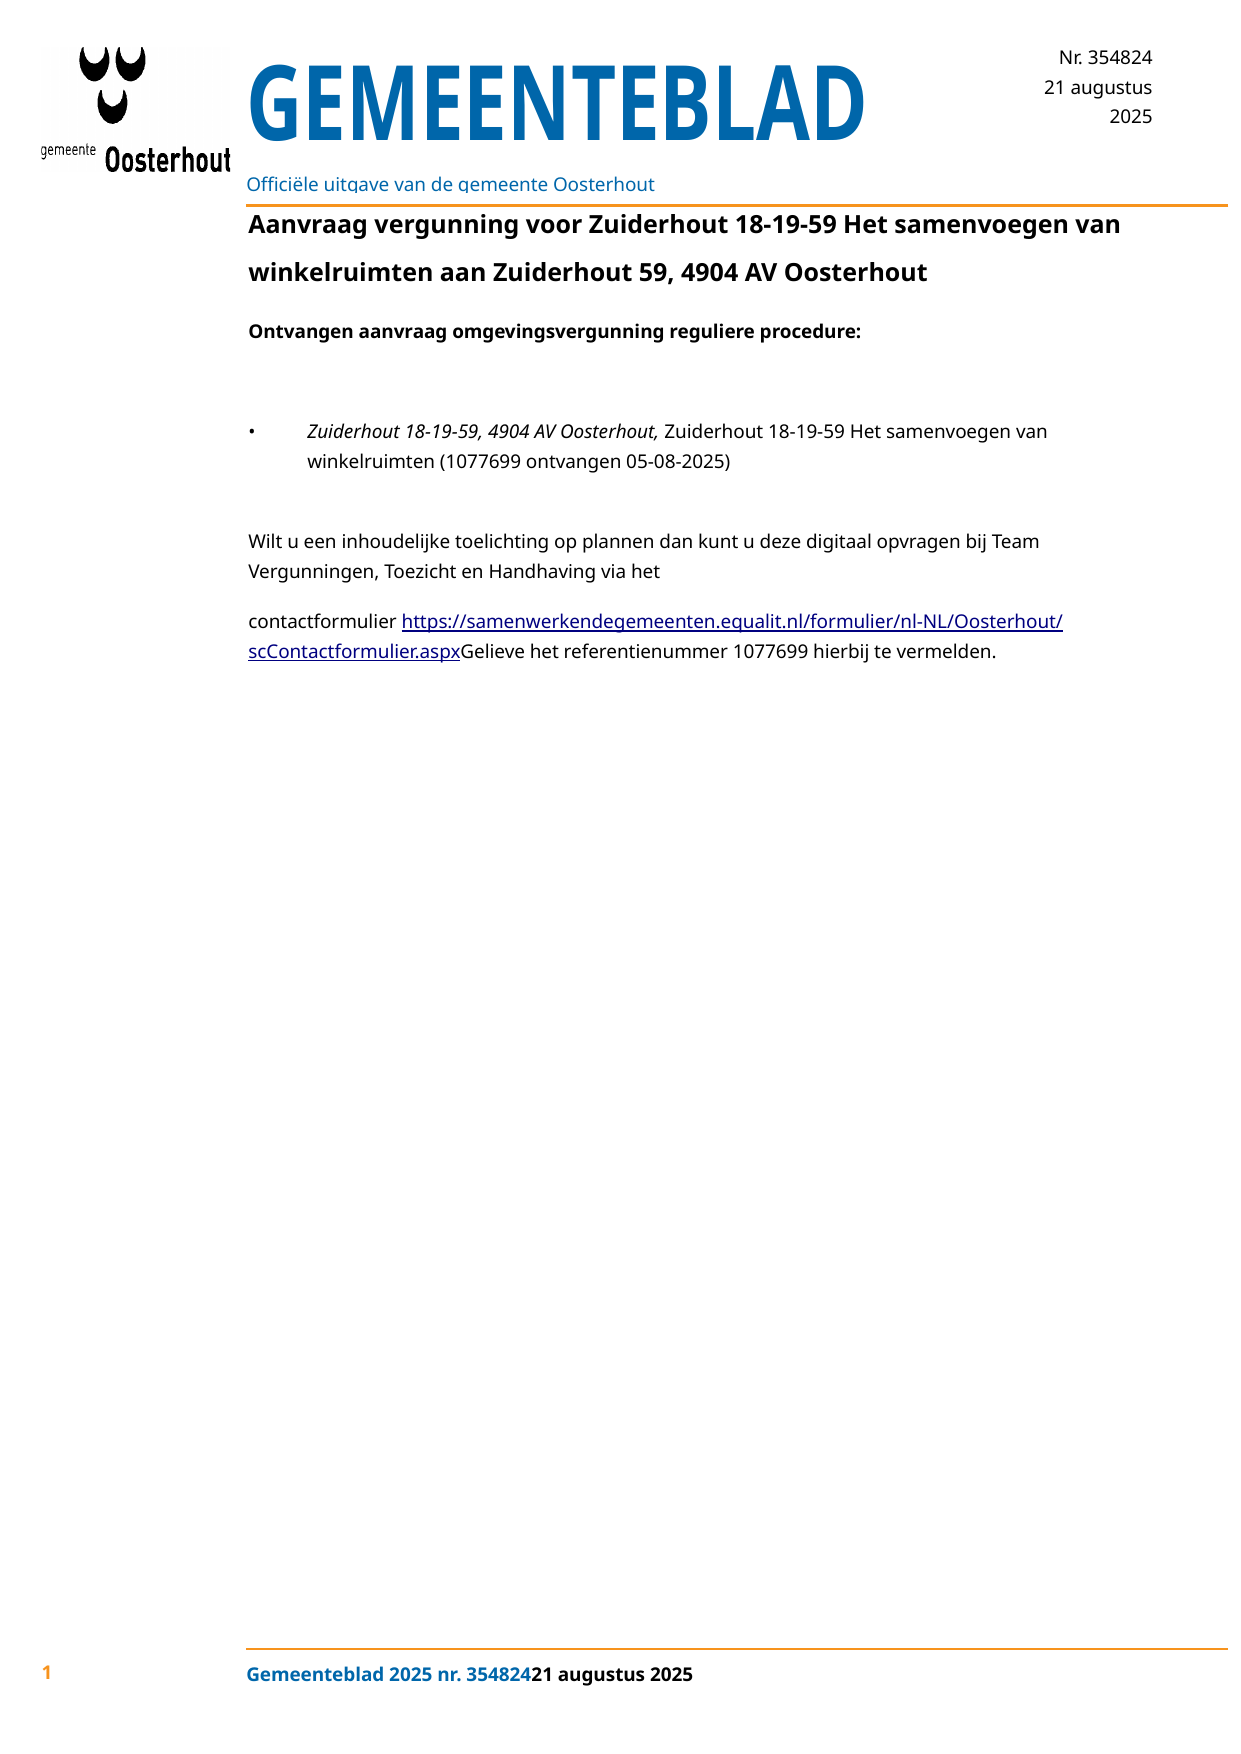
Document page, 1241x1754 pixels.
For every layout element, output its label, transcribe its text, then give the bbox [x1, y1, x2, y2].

text Aanvraag vergunning voor Zuiderhout 18-19-59 Het samenvoegen van winkelruimten aan Zuiderhout 59, 4904 AV Oosterhout [248, 207, 1152, 288]
text Ontvangen aanvraag omgevingsvergunning reguliere procedure: [248, 318, 1152, 344]
text contactformulier https://samenwerkendegemeenten.equalit.nl/formulier/nl-NL/Oosterhout/scContactformulier.aspxGelieve het referentienummer 1077699 hierbij te vermelden. [248, 608, 1152, 664]
picture [41, 47, 231, 172]
text Wilt u een inhoudelijke toelichting op plannen dan kunt u deze digitaal opvragen bij Team Vergunningen, Toezicht en Handhaving via het [248, 528, 1152, 584]
list Zuiderhout 18-19-59, 4904 AV Oosterhout, Zuiderhout 18-19-59 Het samenvoegen van winkelruimten (1077699 ontvangen 05-08-2025) [248, 419, 1152, 474]
